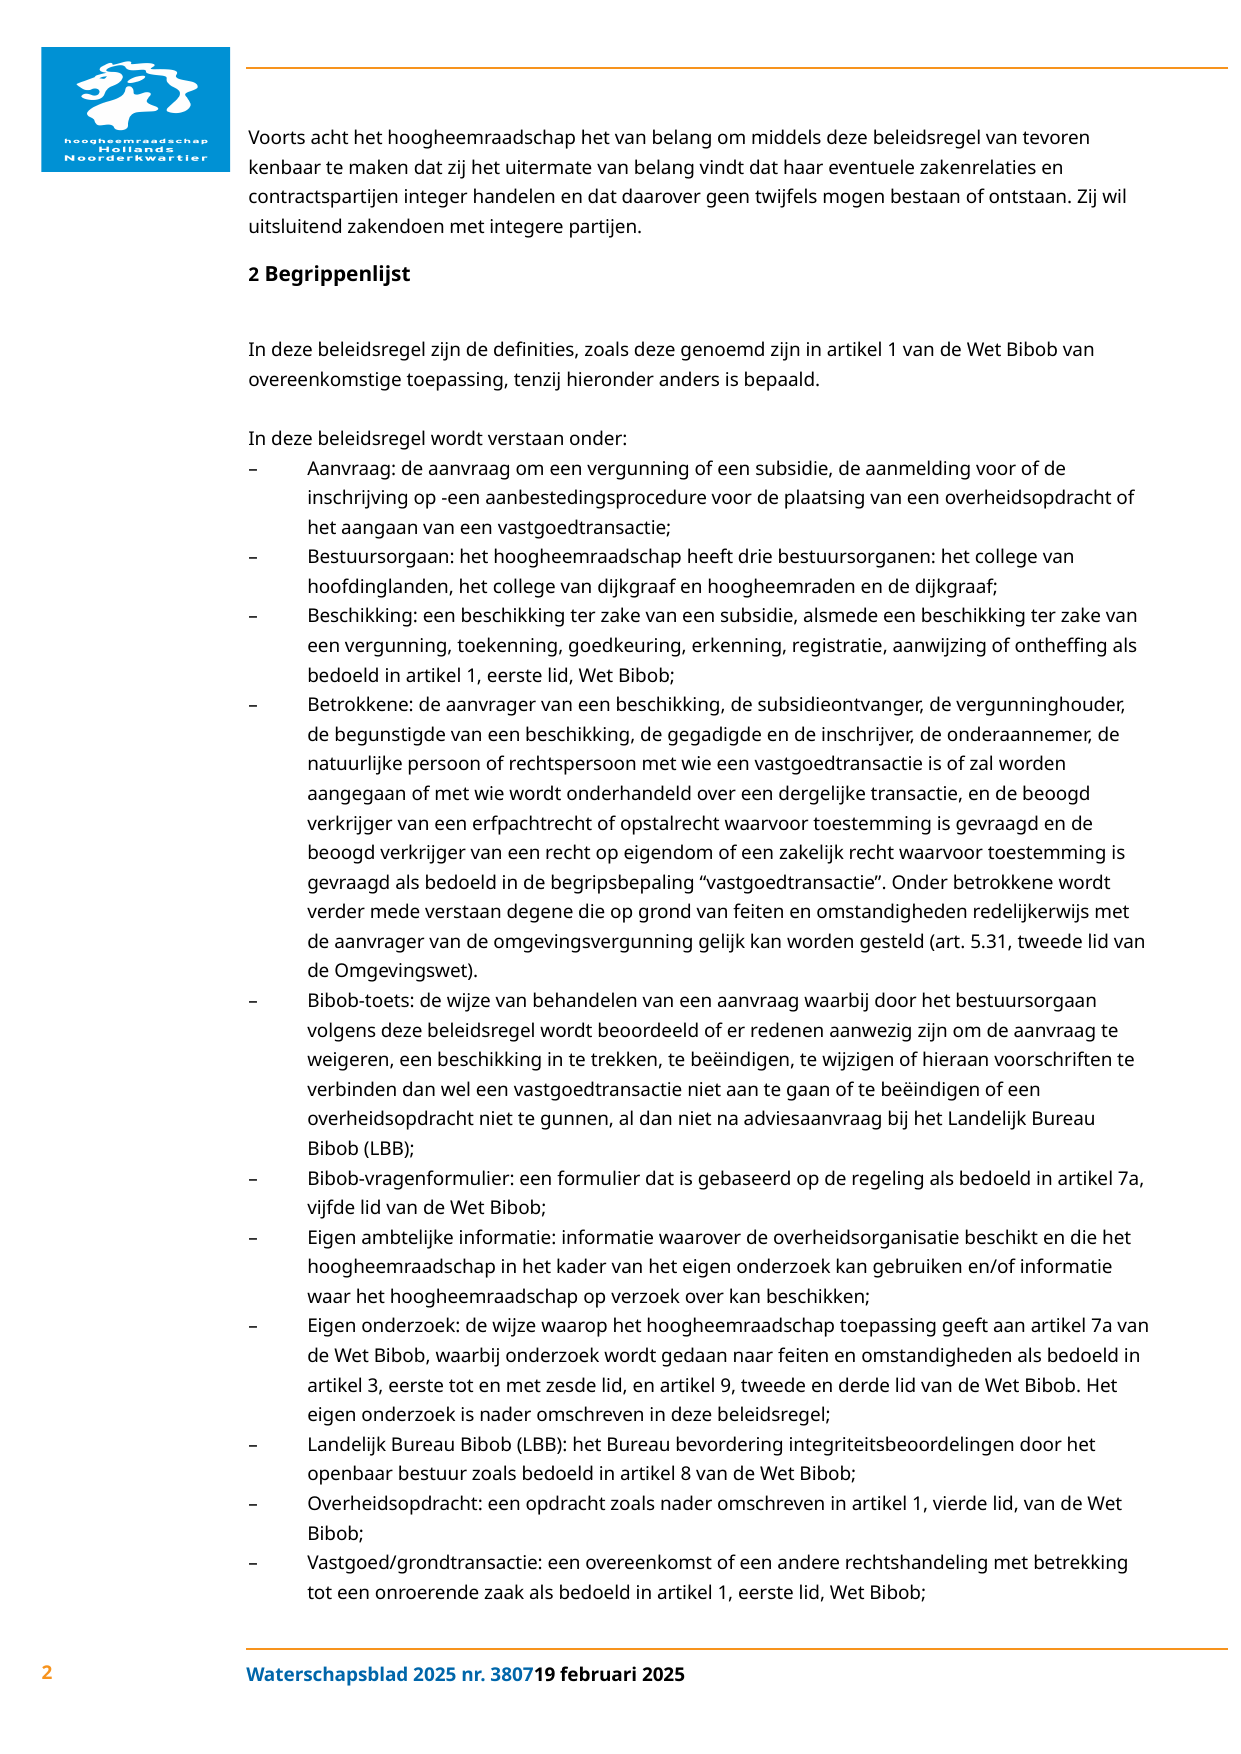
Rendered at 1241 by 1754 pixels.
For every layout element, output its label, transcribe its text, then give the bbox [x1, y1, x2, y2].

list Vastgoed/grondtransactie: een overeenkomst of een andere rechtshandeling met betrekking tot een onroerende zaak als bedoeld in artikel 1, eerste lid, Wet Bibob; [248, 1549, 1152, 1605]
list Bestuursorgaan: het hoogheemraadschap heeft drie bestuursorganen: het college van hoofdinglanden, het college van dijkgraaf en hoogheemraden en de dijkgraaf; [248, 543, 1152, 599]
picture [88, 87, 157, 130]
text In deze beleidsregel wordt verstaan onder: [248, 425, 1152, 451]
list Beschikking: een beschikking ter zake van een subsidie, alsmede een beschikking ter zake van een vergunning, toekenning, goedkeuring, erkenning, registratie, aanwijzing of ontheffing als bedoeld in artikel 1, eerste lid, Wet Bibob; [248, 603, 1152, 688]
picture [129, 76, 144, 82]
list Eigen onderzoek: de wijze waarop het hoogheemraadschap toepassing geeft aan artikel 7a van de Wet Bibob, waarbij onderzoek wordt gedaan naar feiten en omstandigheden als bedoeld in artikel 3, eerste tot en met zesde lid, en artikel 9, tweede en derde lid van de Wet Bibob. Het eigen onderzoek is nader omschreven in deze beleidsregel; [248, 1313, 1152, 1427]
text Voorts acht het hoogheemraadschap het van belang om middels deze beleidsregel van tevoren kenbaar te maken dat zij het uitermate van belang vindt dat haar eventuele zakenrelaties en contractspartijen integer handelen en dat daarover geen twijfels mogen bestaan of ontstaan. Zij wil uitsluitend zakendoen met integere partijen. [248, 124, 1152, 239]
list Bibob-vragenformulier: een formulier dat is gebaseerd op de regeling als bedoeld in artikel 7a, vijfde lid van de Wet Bibob; [248, 1165, 1152, 1220]
list Bibob-toets: de wijze van behandelen van een aanvraag waarbij door het bestuursorgaan volgens deze beleidsregel wordt beoordeeld of er redenen aanwezig zijn om de aanvraag te weigeren, een beschikking in te trekken, te beëindigen, te wijzigen of hieraan voorschriften te verbinden dan wel een vastgoedtransactie niet aan te gaan of te beëindigen of een overheidsopdracht niet te gunnen, al dan niet na adviesaanvraag bij het Landelijk Bureau Bibob (LBB); [248, 987, 1152, 1161]
list Eigen ambtelijke informatie: informatie waarover de overheidsorganisatie beschikt en die het hoogheemraadschap in het kader van het eigen onderzoek kan gebruiken en/of informatie waar het hoogheemraadschap op verzoek over kan beschikken; [248, 1224, 1152, 1309]
list Aanvraag: de aanvraag om een vergunning of een subsidie, de aanmelding voor of de inschrijving op -een aanbestedingsprocedure voor de plaatsing van een overheidsopdracht of het aangaan van een vastgoedtransactie; [248, 455, 1152, 540]
list Overheidsopdracht: een opdracht zoals nader omschreven in artikel 1, vierde lid, van de Wet Bibob; [248, 1490, 1152, 1546]
picture [78, 64, 122, 99]
list Betrokkene: de aanvrager van een beschikking, de subsidieontvanger, de vergunninghouder, de begunstigde van een beschikking, de gegadigde en de inschrijver, de onderaannemer, de natuurlijke persoon of rechtspersoon met wie een vastgoedtransactie is of zal worden aangegaan of met wie wordt onderhandeld over een dergelijke transactie, en de beoogd verkrijger van een erfpachtrecht of opstalrecht waarvoor toestemming is gevraagd en de beoogd verkrijger van een recht op eigendom of een zakelijk recht waarvoor toestemming is gevraagd als bedoeld in de begripsbepaling “vastgoedtransactie”. Onder betrokkene wordt verder mede verstaan degene die op grond van feiten en omstandigheden redelijkerwijs met de aanvrager van de omgevingsvergunning gelijk kan worden gesteld (art. 5.31, tweede lid van de Omgevingswet). [248, 691, 1152, 983]
text 2 Begrippenlijst [248, 259, 1152, 287]
text In deze beleidsregel zijn de definities, zoals deze genoemd zijn in artikel 1 van de Wet Bibob van overeenkomstige toepassing, tenzij hieronder anders is bepaald. [248, 336, 1152, 392]
list Landelijk Bureau Bibob (LBB): het Bureau bevordering integriteitsbeoordelingen door het openbaar bestuur zoals bedoeld in artikel 8 van de Wet Bibob; [248, 1431, 1152, 1486]
picture [118, 62, 197, 112]
